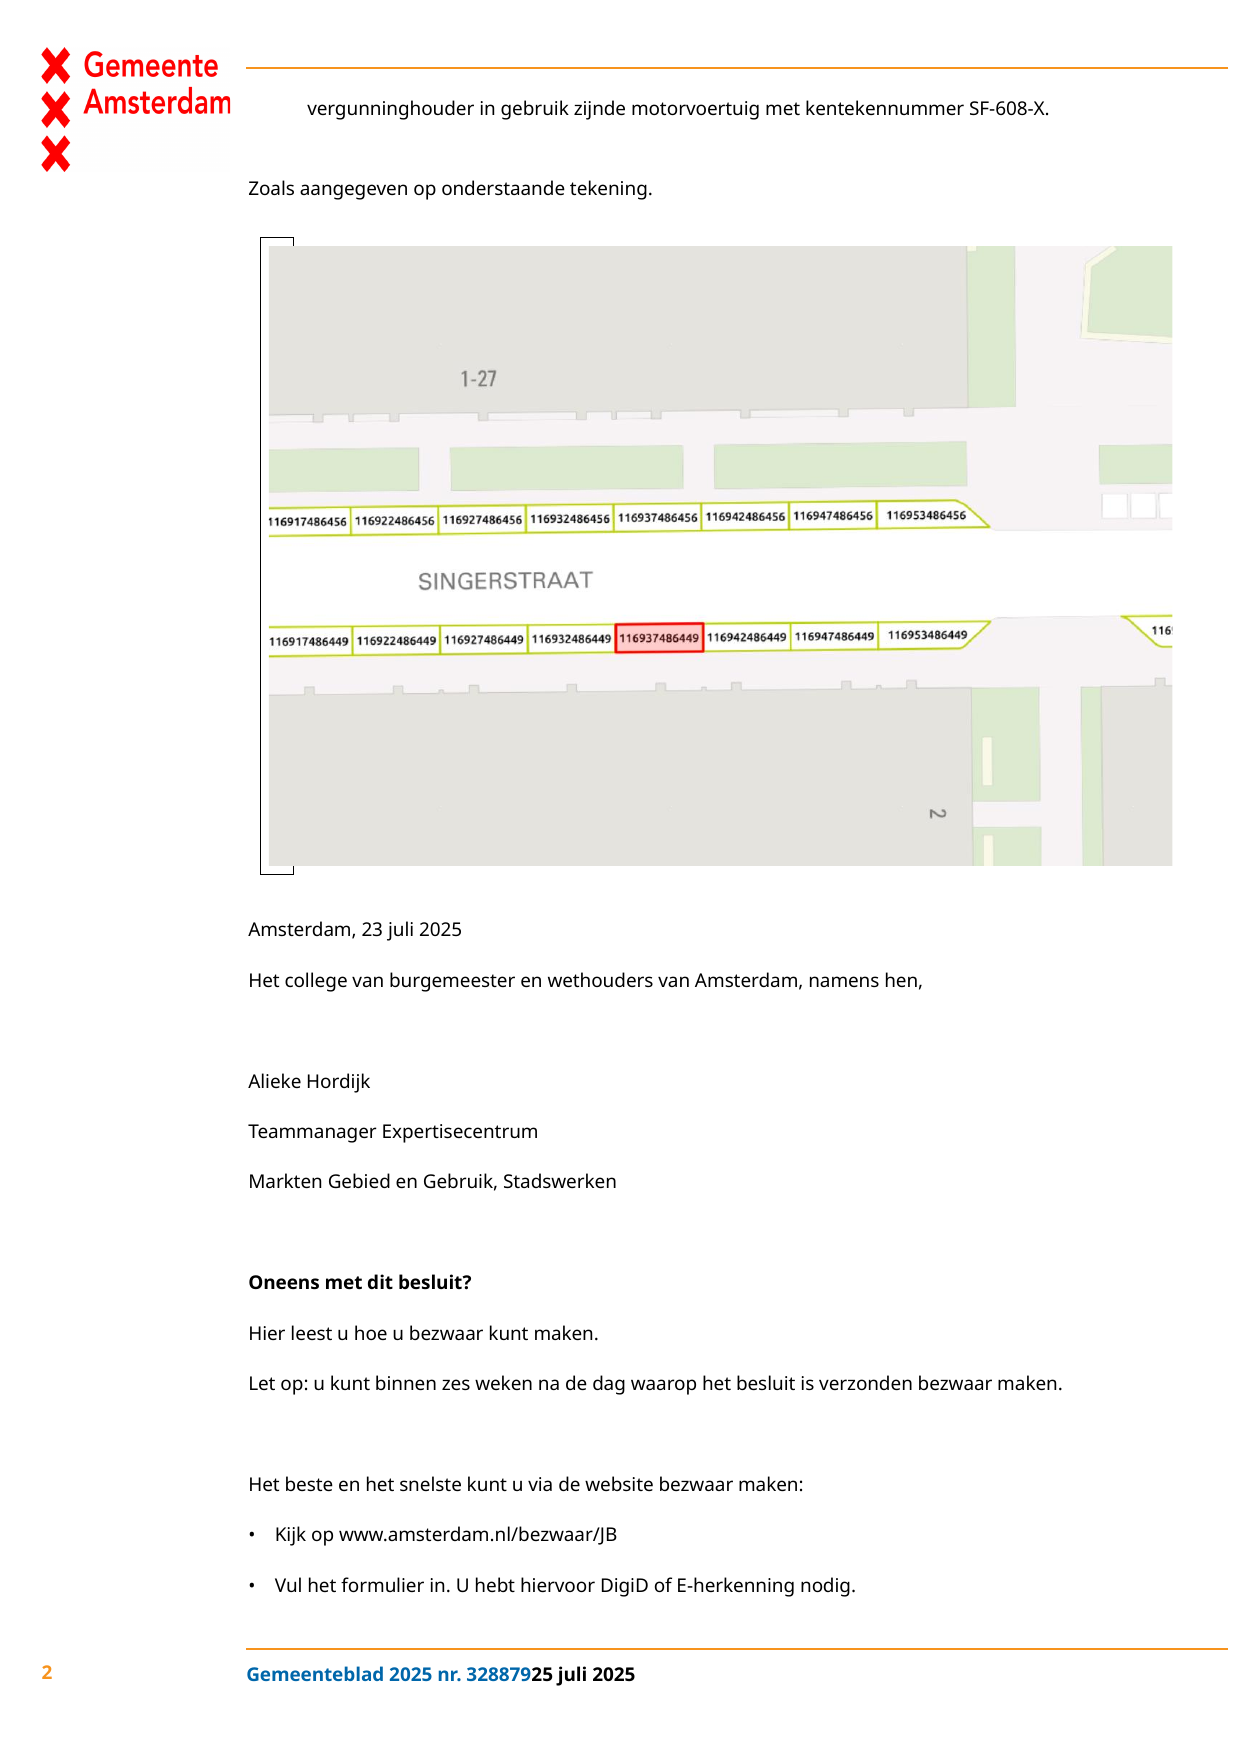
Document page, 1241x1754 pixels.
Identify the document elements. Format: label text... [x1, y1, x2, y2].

text Het college van burgemeester en wethouders van Amsterdam, namens hen, [248, 967, 1152, 993]
text • Vul het formulier in. U hebt hiervoor DigiD of E-herkenning nodig. [248, 1572, 1152, 1598]
picture [41, 47, 231, 172]
picture [268, 246, 1173, 866]
text Teammanager Expertisecentrum [248, 1118, 1152, 1144]
list vergunninghouder in gebruik zijnde motorvoertuig met kentekennummer SF-608-X. [248, 95, 1152, 121]
text Oneens met dit besluit? [248, 1269, 1152, 1295]
text Het beste en het snelste kunt u via de website bezwaar maken: [248, 1471, 1152, 1497]
text • Kijk op www.amsterdam.nl/bezwaar/JB [248, 1522, 1152, 1547]
text Zoals aangegeven op onderstaande tekening. [248, 175, 1152, 201]
text Let op: u kunt binnen zes weken na de dag waarop het besluit is verzonden bezwaar maken. [248, 1370, 1152, 1396]
text Markten Gebied en Gebruik, Stadswerken [248, 1169, 1152, 1194]
text Hier leest u hoe u bezwaar kunt maken. [248, 1320, 1152, 1346]
text Amsterdam, 23 juli 2025 [248, 917, 1152, 942]
text Alieke Hordijk [248, 1068, 1152, 1094]
